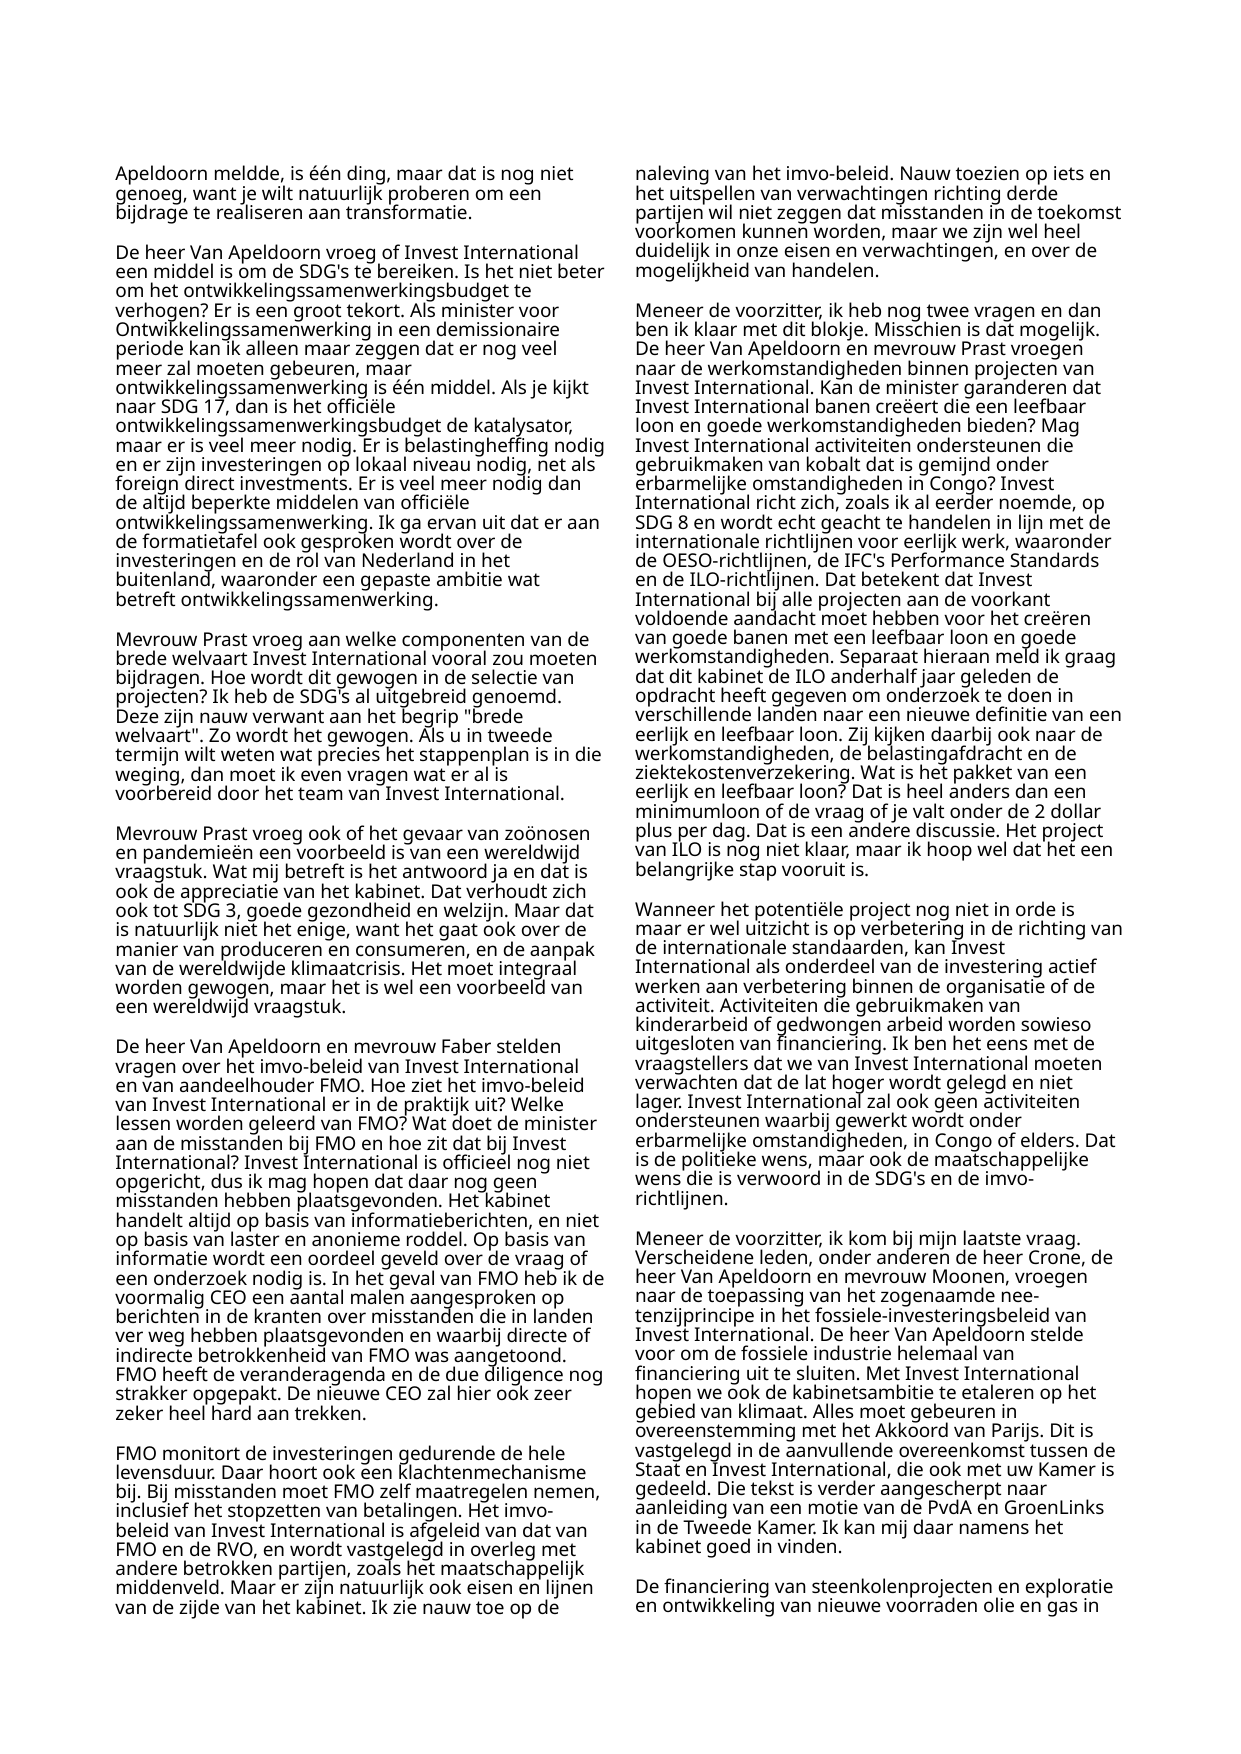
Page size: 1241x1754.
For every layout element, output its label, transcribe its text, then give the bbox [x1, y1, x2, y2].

text De heer Van Apeldoorn vroeg of Invest International een middel is om de SDG's te bereiken. Is het niet beter om het ontwikkelingssamenwerkingsbudget te verhogen? Er is een groot tekort. Als minister voor Ontwikkelingssamenwerking in een demissionaire periode kan ik alleen maar zeggen dat er nog veel meer zal moeten gebeuren, maar ontwikkelingssamenwerking is één middel. Als je kijkt naar SDG 17, dan is het officiële ontwikkelingssamenwerkingsbudget de katalysator, maar er is veel meer nodig. Er is belastingheffing nodig en er zijn investeringen op lokaal niveau nodig, net als foreign direct investments. Er is veel meer nodig dan de altijd beperkte middelen van officiële ontwikkelingssamenwerking. Ik ga ervan uit dat er aan de formatietafel ook gesproken wordt over de investeringen en de rol van Nederland in het buitenland, waaronder een gepaste ambitie wat betreft ontwikkelingssamenwerking. [115, 244, 605, 610]
text De financiering van steenkolenprojecten en exploratie en ontwikkeling van nieuwe voorraden olie en gas in [635, 1578, 1125, 1616]
text FMO monitort de investeringen gedurende de hele levensduur. Daar hoort ook een klachtenmechanisme bij. Bij misstanden moet FMO zelf maatregelen nemen, inclusief het stopzetten van betalingen. Het imvo-beleid van Invest International is afgeleid van dat van FMO en de RVO, en wordt vastgelegd in overleg met andere betrokken partijen, zoals het maatschappelijk middenveld. Maar er zijn natuurlijk ook eisen en lijnen van de zijde van het kabinet. Ik zie nauw toe op de [115, 1444, 605, 1618]
text Apeldoorn meldde, is één ding, maar dat is nog niet genoeg, want je wilt natuurlijk proberen om een bijdrage te realiseren aan transformatie. [115, 165, 605, 223]
text Mevrouw Prast vroeg aan welke componenten van de brede welvaart Invest International vooral zou moeten bijdragen. Hoe wordt dit gewogen in de selectie van projecten? Ik heb de SDG's al uitgebreid genoemd. Deze zijn nauw verwant aan het begrip "brede welvaart". Zo wordt het gewogen. Als u in tweede termijn wilt weten wat precies het stappenplan is in die weging, dan moet ik even vragen wat er al is voorbereid door het team van Invest International. [115, 631, 605, 804]
text Meneer de voorzitter, ik heb nog twee vragen en dan ben ik klaar met dit blokje. Misschien is dat mogelijk. De heer Van Apeldoorn en mevrouw Prast vroegen naar de werkomstandigheden binnen projecten van Invest International. Kan de minister garanderen dat Invest International banen creëert die een leefbaar loon en goede werkomstandigheden bieden? Mag Invest International activiteiten ondersteunen die gebruikmaken van kobalt dat is gemijnd onder erbarmelijke omstandigheden in Congo? Invest International richt zich, zoals ik al eerder noemde, op SDG 8 en wordt echt geacht te handelen in lijn met de internationale richtlijnen voor eerlijk werk, waaronder de OESO-richtlijnen, de IFC's Performance Standards en de ILO-richtlijnen. Dat betekent dat Invest International bij alle projecten aan de voorkant voldoende aandacht moet hebben voor het creëren van goede banen met een leefbaar loon en goede werkomstandigheden. Separaat hieraan meld ik graag dat dit kabinet de ILO anderhalf jaar geleden de opdracht heeft gegeven om onderzoek te doen in verschillende landen naar een nieuwe definitie van een eerlijk en leefbaar loon. Zij kijken daarbij ook naar de werkomstandigheden, de belastingafdracht en de ziektekostenverzekering. Wat is het pakket van een eerlijk en leefbaar loon? Dat is heel anders dan een minimumloon of de vraag of je valt onder de 2 dollar plus per dag. Dat is een andere discussie. Het project van ILO is nog niet klaar, maar ik hoop wel dat het een belangrijke stap vooruit is. [635, 302, 1125, 880]
text Mevrouw Prast vroeg ook of het gevaar van zoönosen en pandemieën een voorbeeld is van een wereldwijd vraagstuk. Wat mij betreft is het antwoord ja en dat is ook de appreciatie van het kabinet. Dat verhoudt zich ook tot SDG 3, goede gezondheid en welzijn. Maar dat is natuurlijk niet het enige, want het gaat ook over de manier van produceren en consumeren, en de aanpak van de wereldwijde klimaatcrisis. Het moet integraal worden gewogen, maar het is wel een voorbeeld van een wereldwijd vraagstuk. [115, 825, 605, 1018]
text Wanneer het potentiële project nog niet in orde is maar er wel uitzicht is op verbetering in de richting van de internationale standaarden, kan Invest International als onderdeel van de investering actief werken aan verbetering binnen de organisatie of de activiteit. Activiteiten die gebruikmaken van kinderarbeid of gedwongen arbeid worden sowieso uitgesloten van financiering. Ik ben het eens met de vraagstellers dat we van Invest International moeten verwachten dat de lat hoger wordt gelegd en niet lager. Invest International zal ook geen activiteiten ondersteunen waarbij gewerkt wordt onder erbarmelijke omstandigheden, in Congo of elders. Dat is de politieke wens, maar ook de maatschappelijke wens die is verwoord in de SDG's en de imvo-richtlijnen. [635, 901, 1125, 1209]
text Meneer de voorzitter, ik kom bij mijn laatste vraag. Verscheidene leden, onder anderen de heer Crone, de heer Van Apeldoorn en mevrouw Moonen, vroegen naar de toepassing van het zogenaamde nee-tenzijprincipe in het fossiele-investeringsbeleid van Invest International. De heer Van Apeldoorn stelde voor om de fossiele industrie helemaal van financiering uit te sluiten. Met Invest International hopen we ook de kabinetsambitie te etaleren op het gebied van klimaat. Alles moet gebeuren in overeenstemming met het Akkoord van Parijs. Dit is vastgelegd in de aanvullende overeenkomst tussen de Staat en Invest International, die ook met uw Kamer is gedeeld. Die tekst is verder aangescherpt naar aanleiding van een motie van de PvdA en GroenLinks in de Tweede Kamer. Ik kan mij daar namens het kabinet goed in vinden. [635, 1229, 1125, 1557]
text De heer Van Apeldoorn en mevrouw Faber stelden vragen over het imvo-beleid van Invest International en van aandeelhouder FMO. Hoe ziet het imvo-beleid van Invest International er in de praktijk uit? Welke lessen worden geleerd van FMO? Wat doet de minister aan de misstanden bij FMO en hoe zit dat bij Invest International? Invest International is officieel nog niet opgericht, dus ik mag hopen dat daar nog geen misstanden hebben plaatsgevonden. Het kabinet handelt altijd op basis van informatieberichten, en niet op basis van laster en anonieme roddel. Op basis van informatie wordt een oordeel geveld over de vraag of een onderzoek nodig is. In het geval van FMO heb ik de voormalig CEO een aantal malen aangesproken op berichten in de kranten over misstanden die in landen ver weg hebben plaatsgevonden en waarbij directe of indirecte betrokkenheid van FMO was aangetoond. FMO heeft de veranderagenda en de due diligence nog strakker opgepakt. De nieuwe CEO zal hier ook zeer zeker heel hard aan trekken. [115, 1038, 605, 1424]
text naleving van het imvo-beleid. Nauw toezien op iets en het uitspellen van verwachtingen richting derde partijen wil niet zeggen dat misstanden in de toekomst voorkomen kunnen worden, maar we zijn wel heel duidelijk in onze eisen en verwachtingen, en over de mogelijkheid van handelen. [635, 165, 1125, 281]
